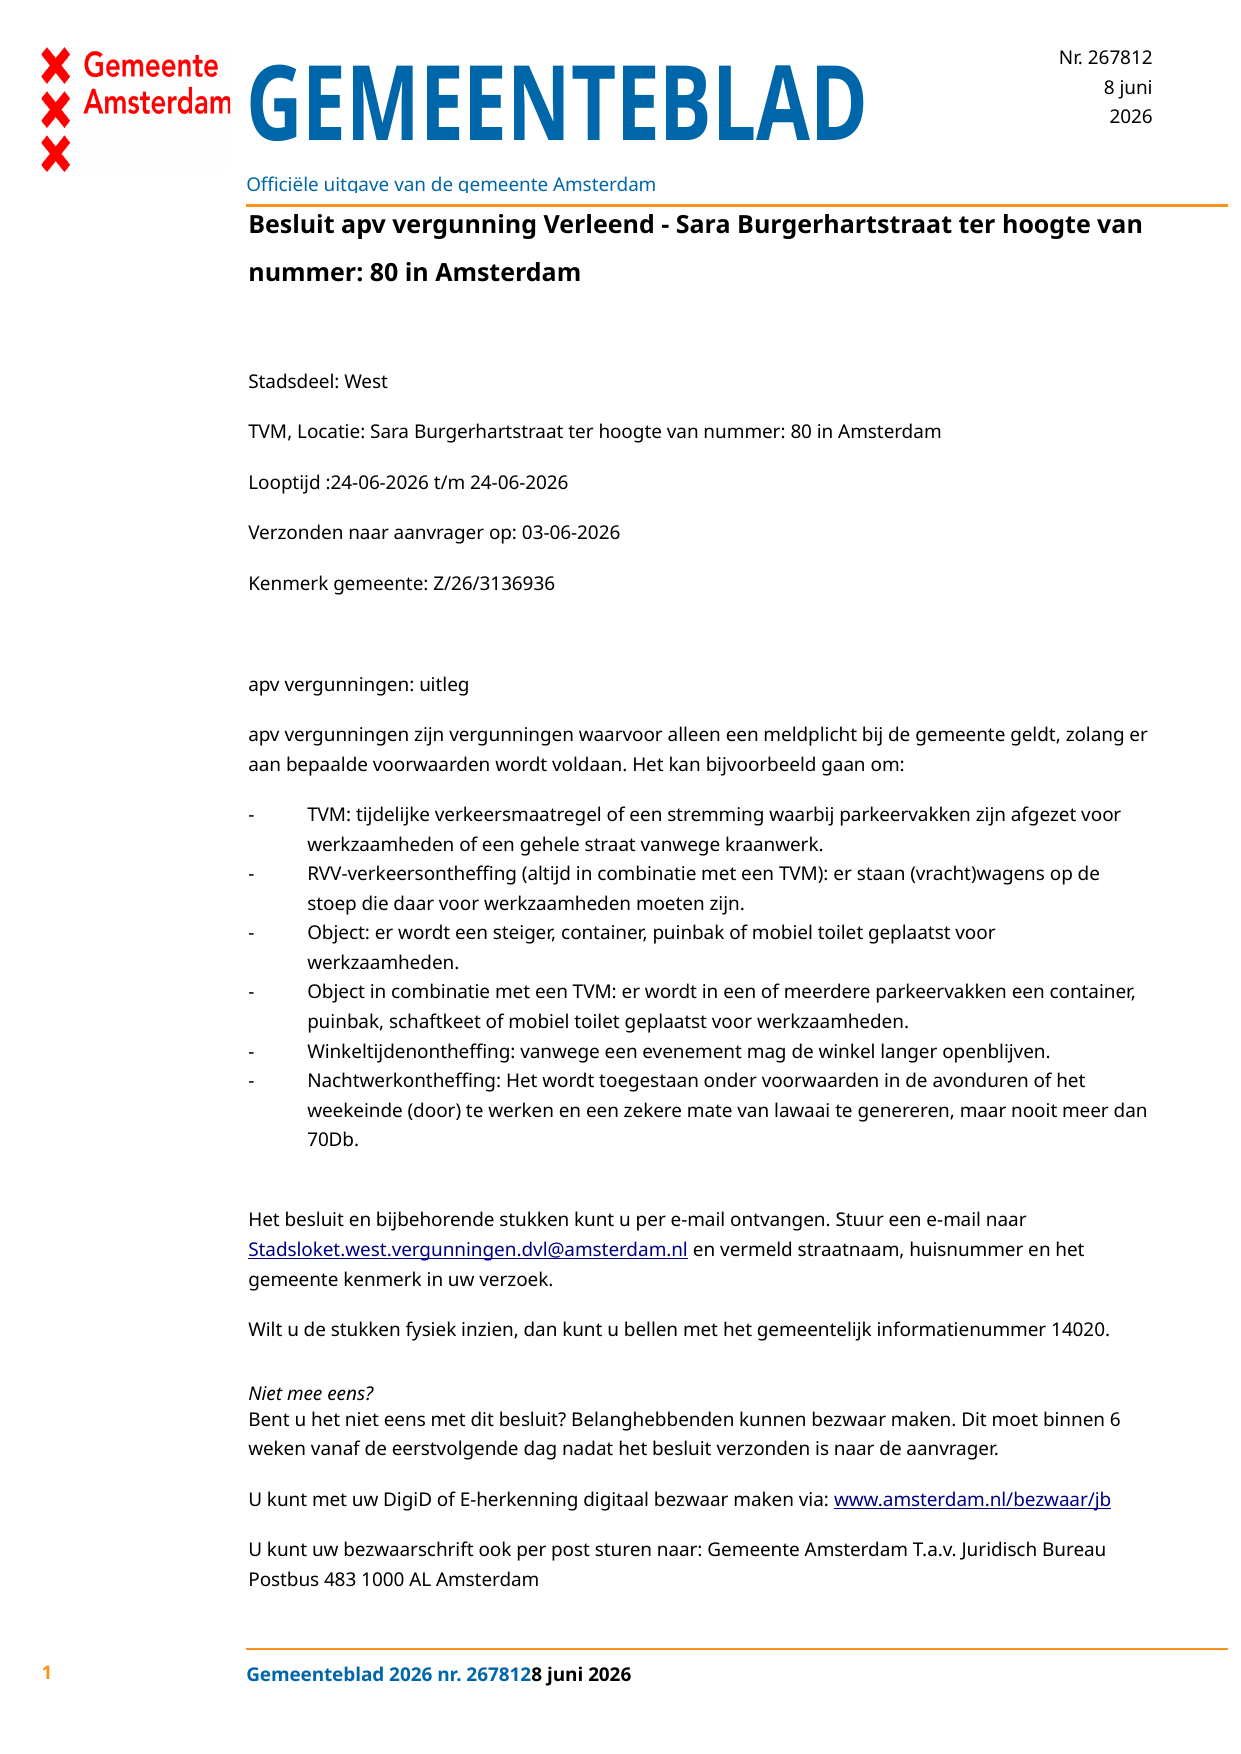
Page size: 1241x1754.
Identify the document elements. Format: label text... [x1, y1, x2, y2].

text apv vergunningen: uitleg [248, 671, 1152, 697]
text apv vergunningen zijn vergunningen waarvoor alleen een meldplicht bij de gemeente geldt, zolang er aan bepaalde voorwaarden wordt voldaan. Het kan bijvoorbeeld gaan om: [248, 721, 1152, 777]
text U kunt uw bezwaarschrift ook per post sturen naar: Gemeente Amsterdam T.a.v. Juridisch Bureau Postbus 483 1000 AL Amsterdam [248, 1536, 1152, 1592]
text Looptijd :24-06-2026 t/m 24-06-2026 [248, 469, 1152, 495]
text Stadsdeel: West [248, 368, 1152, 394]
text Niet mee eens? [248, 1380, 1152, 1406]
list Object: er wordt een steiger, container, puinbak of mobiel toilet geplaatst voor werkzaamheden. [248, 919, 1152, 975]
text TVM, Locatie: Sara Burgerhartstraat ter hoogte van nummer: 80 in Amsterdam [248, 419, 1152, 444]
list Object in combinatie met een TVM: er wordt in een of meerdere parkeervakken een container, puinbak, schaftkeet of mobiel toilet geplaatst voor werkzaamheden. [248, 979, 1152, 1034]
list TVM: tijdelijke verkeersmaatregel of een stremming waarbij parkeervakken zijn afgezet voor werkzaamheden of een gehele straat vanwege kraanwerk. [248, 801, 1152, 857]
text Kenmerk gemeente: Z/26/3136936 [248, 570, 1152, 596]
text Bent u het niet eens met dit besluit? Belanghebbenden kunnen bezwaar maken. Dit moet binnen 6 weken vanaf de eerstvolgende dag nadat het besluit verzonden is naar de aanvrager. [248, 1406, 1152, 1461]
list RVV-verkeersontheffing (altijd in combinatie met een TVM): er staan (vracht)wagens op de stoep die daar voor werkzaamheden moeten zijn. [248, 860, 1152, 916]
picture [41, 47, 231, 172]
text Wilt u de stukken fysiek inzien, dan kunt u bellen met het gemeentelijk informatienummer 14020. [248, 1316, 1152, 1342]
text Besluit apv vergunning Verleend - Sara Burgerhartstraat ter hoogte van nummer: 80 in Amsterdam [248, 207, 1152, 288]
list Nachtwerkontheffing: Het wordt toegestaan onder voorwaarden in de avonduren of het weekeinde (door) te werken en een zekere mate van lawaai te genereren, maar nooit meer dan 70Db. [248, 1067, 1152, 1152]
text U kunt met uw DigiD of E-herkenning digitaal bezwaar maken via: www.amsterdam.nl/bezwaar/jb [248, 1486, 1152, 1512]
list Winkeltijdenontheffing: vanwege een evenement mag de winkel langer openblijven. [248, 1038, 1152, 1064]
text Het besluit en bijbehorende stukken kunt u per e-mail ontvangen. Stuur een e-mail naar Stadsloket.west.vergunningen.dvl@amsterdam.nl en vermeld straatnaam, huisnummer en het gemeente kenmerk in uw verzoek. [248, 1207, 1152, 1292]
text Verzonden naar aanvrager op: 03-06-2026 [248, 519, 1152, 545]
